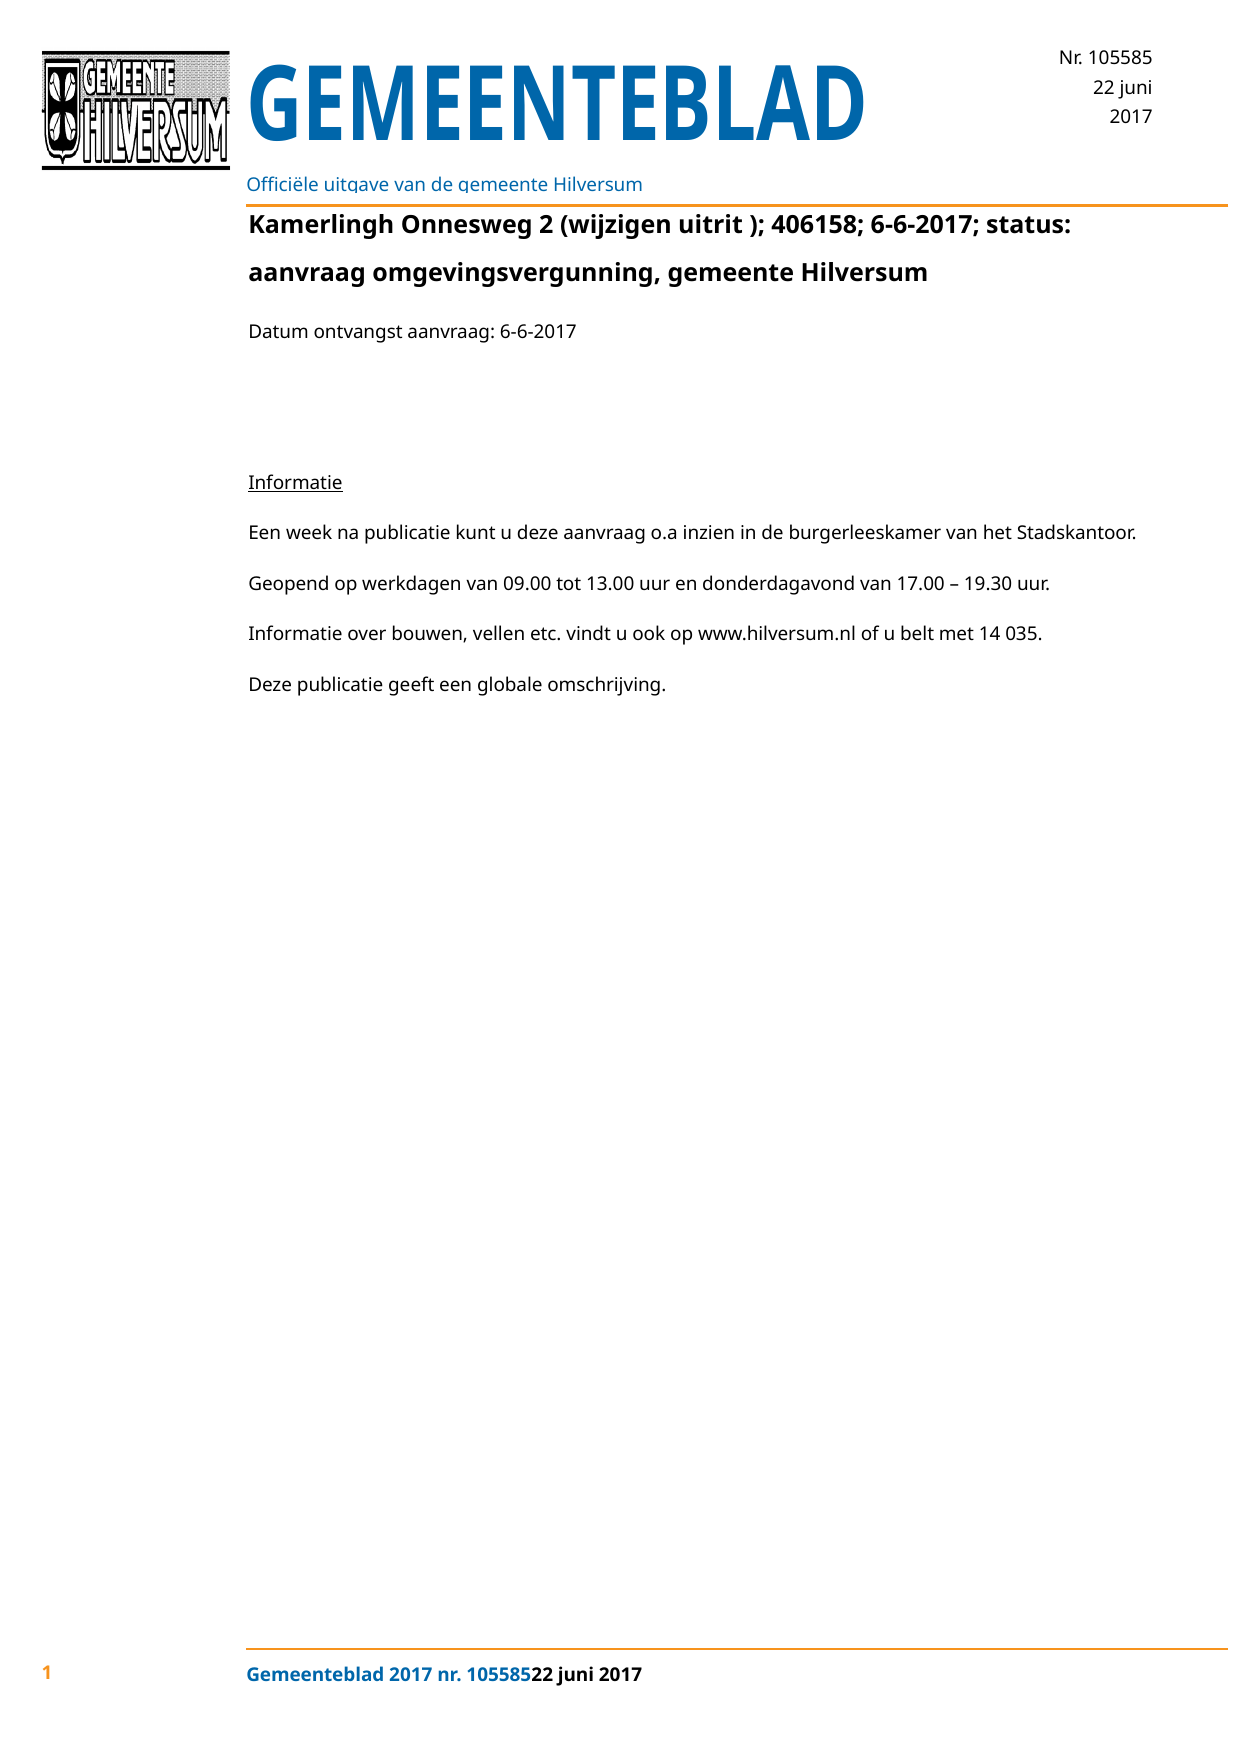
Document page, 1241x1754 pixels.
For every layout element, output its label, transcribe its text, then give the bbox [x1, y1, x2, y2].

text Geopend op werkdagen van 09.00 tot 13.00 uur en donderdagavond van 17.00 – 19.30 uur. [248, 570, 1152, 596]
text Informatie [248, 469, 1152, 495]
text Datum ontvangst aanvraag: 6-6-2017 [248, 318, 1152, 344]
text Informatie over bouwen, vellen etc. vindt u ook op www.hilversum.nl of u belt met 14 035. [248, 620, 1152, 646]
picture [41, 47, 231, 172]
text Een week na publicatie kunt u deze aanvraag o.a inzien in de burgerleeskamer van het Stadskantoor. [248, 519, 1152, 545]
text Kamerlingh Onnesweg 2 (wijzigen uitrit ); 406158; 6-6-2017; status: aanvraag omgevingsvergunning, gemeente Hilversum [248, 207, 1152, 288]
text Deze publicatie geeft een globale omschrijving. [248, 671, 1152, 697]
